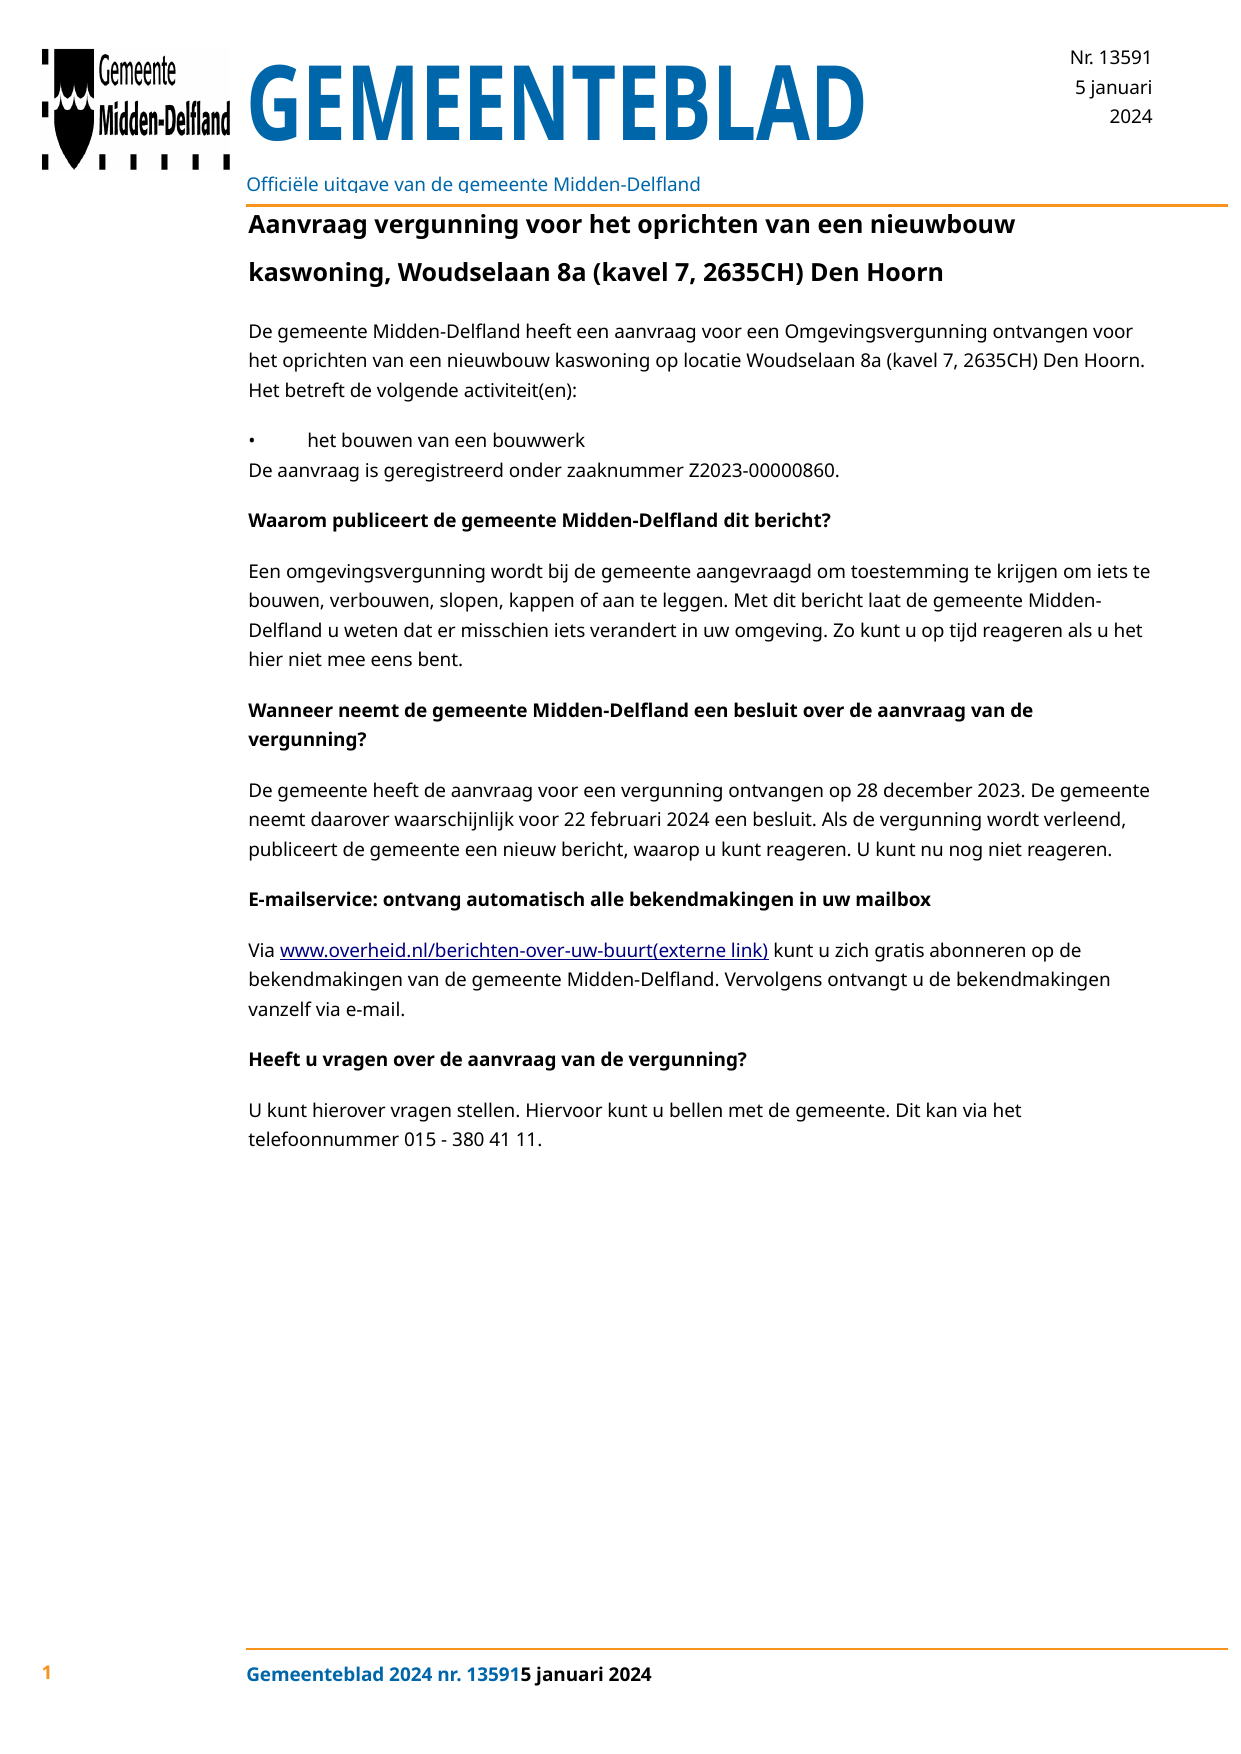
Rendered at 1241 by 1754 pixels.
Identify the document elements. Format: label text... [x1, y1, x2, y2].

text De gemeente heeft de aanvraag voor een vergunning ontvangen op 28 december 2023. De gemeente neemt daarover waarschijnlijk voor 22 februari 2024 een besluit. Als de vergunning wordt verleend, publiceert de gemeente een nieuw bericht, waarop u kunt reageren. U kunt nu nog niet reageren. [248, 777, 1152, 862]
list het bouwen van een bouwwerk [248, 427, 1152, 453]
text De gemeente Midden-Delfland heeft een aanvraag voor een Omgevingsvergunning ontvangen voor het oprichten van een nieuwbouw kaswoning op locatie Woudselaan 8a (kavel 7, 2635CH) Den Hoorn. Het betreft de volgende activiteit(en): [248, 318, 1152, 403]
text Wanneer neemt de gemeente Midden-Delfland een besluit over de aanvraag van de vergunning? [248, 697, 1152, 752]
text Aanvraag vergunning voor het oprichten van een nieuwbouw kaswoning, Woudselaan 8a (kavel 7, 2635CH) Den Hoorn [248, 207, 1152, 288]
text De aanvraag is geregistreerd onder zaaknummer Z2023-00000860. [248, 457, 1152, 483]
text Een omgevingsvergunning wordt bij de gemeente aangevraagd om toestemming te krijgen om iets te bouwen, verbouwen, slopen, kappen of aan te leggen. Met dit bericht laat de gemeente Midden-Delfland u weten dat er misschien iets verandert in uw omgeving. Zo kunt u op tijd reageren als u het hier niet mee eens bent. [248, 558, 1152, 672]
text U kunt hierover vragen stellen. Hiervoor kunt u bellen met de gemeente. Dit kan via het telefoonnummer 015 - 380 41 11. [248, 1097, 1152, 1152]
picture [41, 47, 231, 172]
text Via www.overheid.nl/berichten-over-uw-buurt(externe link) kunt u zich gratis abonneren op de bekendmakingen van de gemeente Midden-Delfland. Vervolgens ontvangt u de bekendmakingen vanzelf via e-mail. [248, 937, 1152, 1022]
text Waarom publiceert de gemeente Midden-Delfland dit bericht? [248, 507, 1152, 533]
text E-mailservice: ontvang automatisch alle bekendmakingen in uw mailbox [248, 887, 1152, 912]
text Heeft u vragen over de aanvraag van de vergunning? [248, 1047, 1152, 1072]
